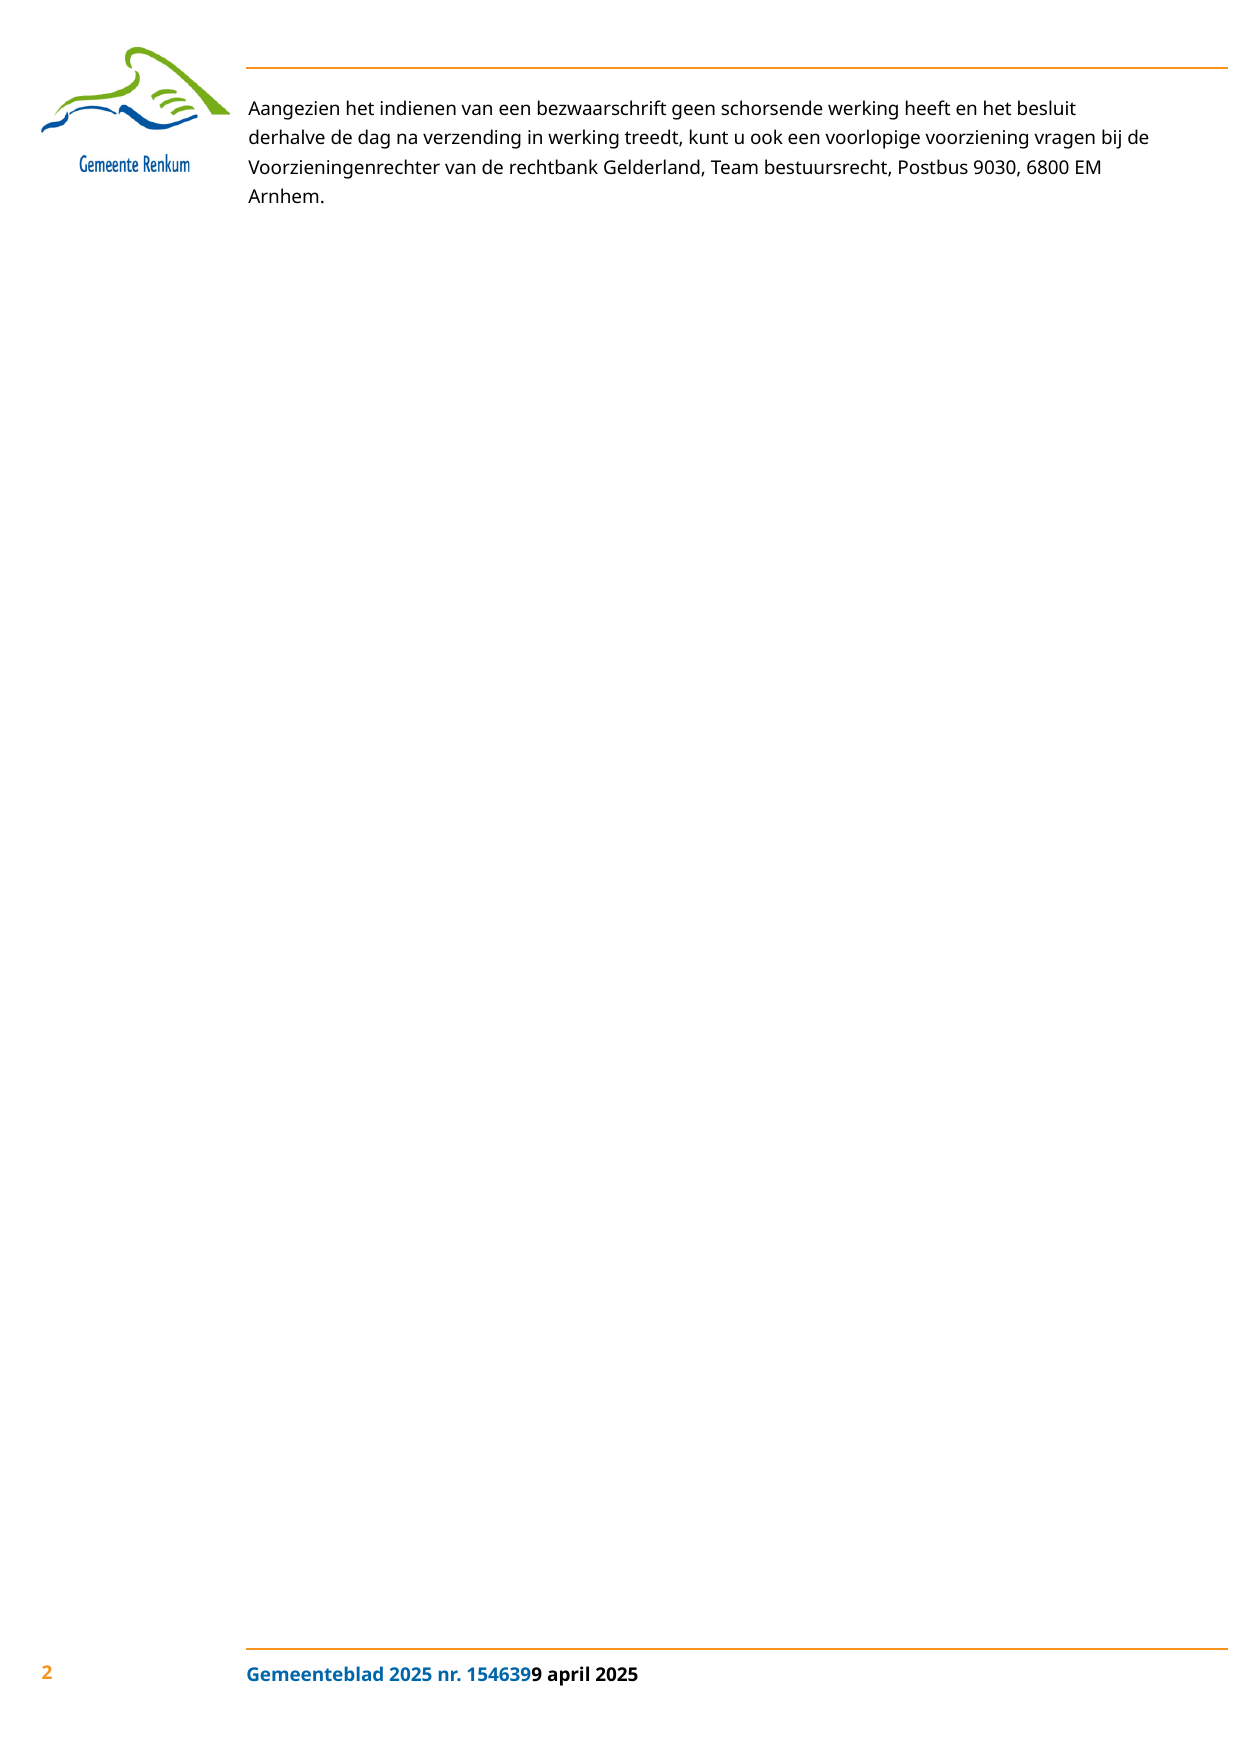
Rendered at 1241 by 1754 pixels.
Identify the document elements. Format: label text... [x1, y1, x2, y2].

text Aangezien het indienen van een bezwaarschrift geen schorsende werking heeft en het besluit derhalve de dag na verzending in werking treedt, kunt u ook een voorlopige voorziening vragen bij de Voorzieningenrechter van de rechtbank Gelderland, Team bestuursrecht, Postbus 9030, 6800 EM Arnhem. [248, 95, 1152, 209]
picture [41, 47, 231, 172]
